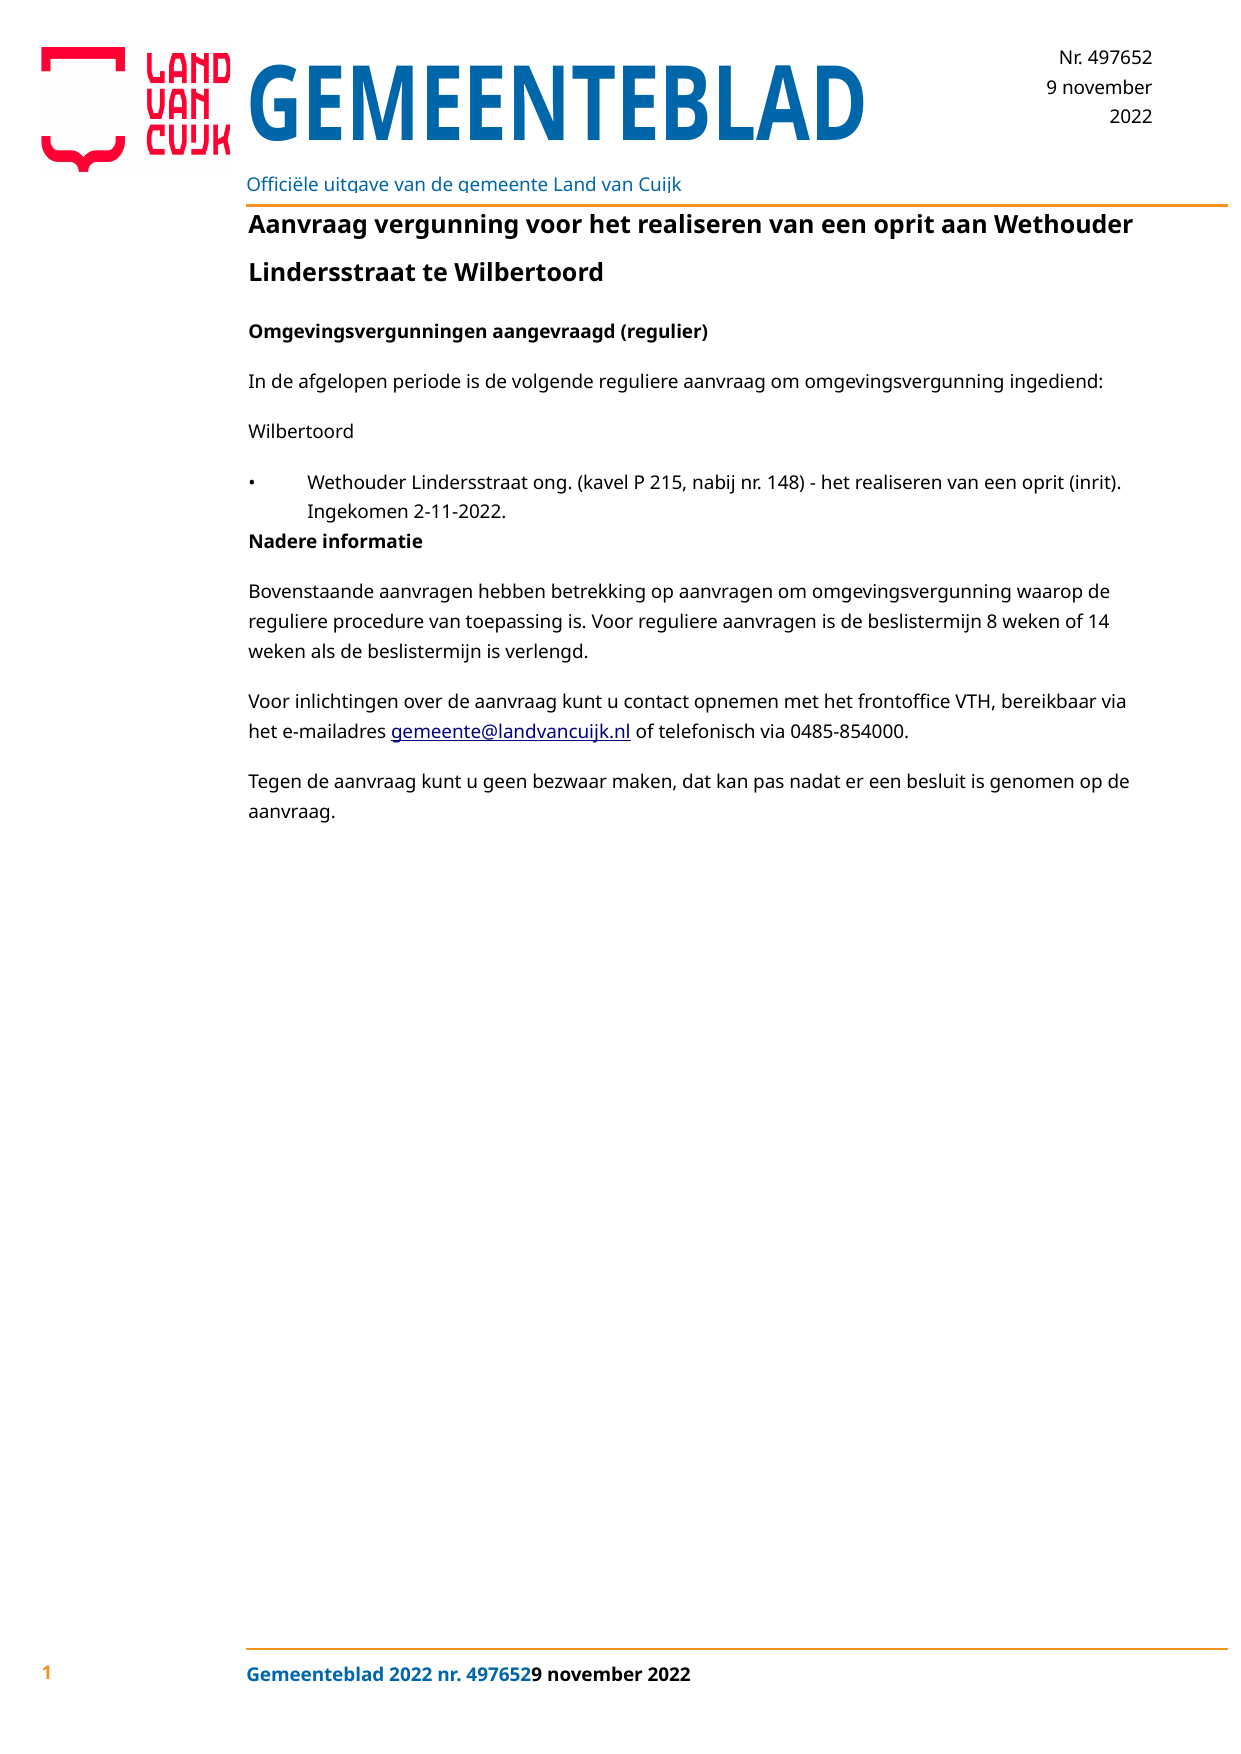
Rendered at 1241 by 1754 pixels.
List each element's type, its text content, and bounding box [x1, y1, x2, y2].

text Omgevingsvergunningen aangevraagd (regulier) [248, 318, 1152, 344]
picture [41, 47, 231, 172]
text Nadere informatie [248, 528, 1152, 554]
text Aanvraag vergunning voor het realiseren van een oprit aan Wethouder Lindersstraat te Wilbertoord [248, 207, 1152, 288]
text Tegen de aanvraag kunt u geen bezwaar maken, dat kan pas nadat er een besluit is genomen op de aanvraag. [248, 768, 1152, 824]
text Bovenstaande aanvragen hebben betrekking op aanvragen om omgevingsvergunning waarop de reguliere procedure van toepassing is. Voor reguliere aanvragen is de beslistermijn 8 weken of 14 weken als de beslistermijn is verlengd. [248, 579, 1152, 664]
text In de afgelopen periode is de volgende reguliere aanvraag om omgevingsvergunning ingediend: [248, 368, 1152, 394]
list Wethouder Lindersstraat ong. (kavel P 215, nabij nr. 148) - het realiseren van een oprit (inrit). Ingekomen 2-11-2022. [248, 469, 1152, 524]
text Voor inlichtingen over de aanvraag kunt u contact opnemen met het frontoffice VTH, bereikbaar via het e-mailadres gemeente@landvancuijk.nl of telefonisch via 0485-854000. [248, 688, 1152, 744]
text Wilbertoord [248, 419, 1152, 444]
